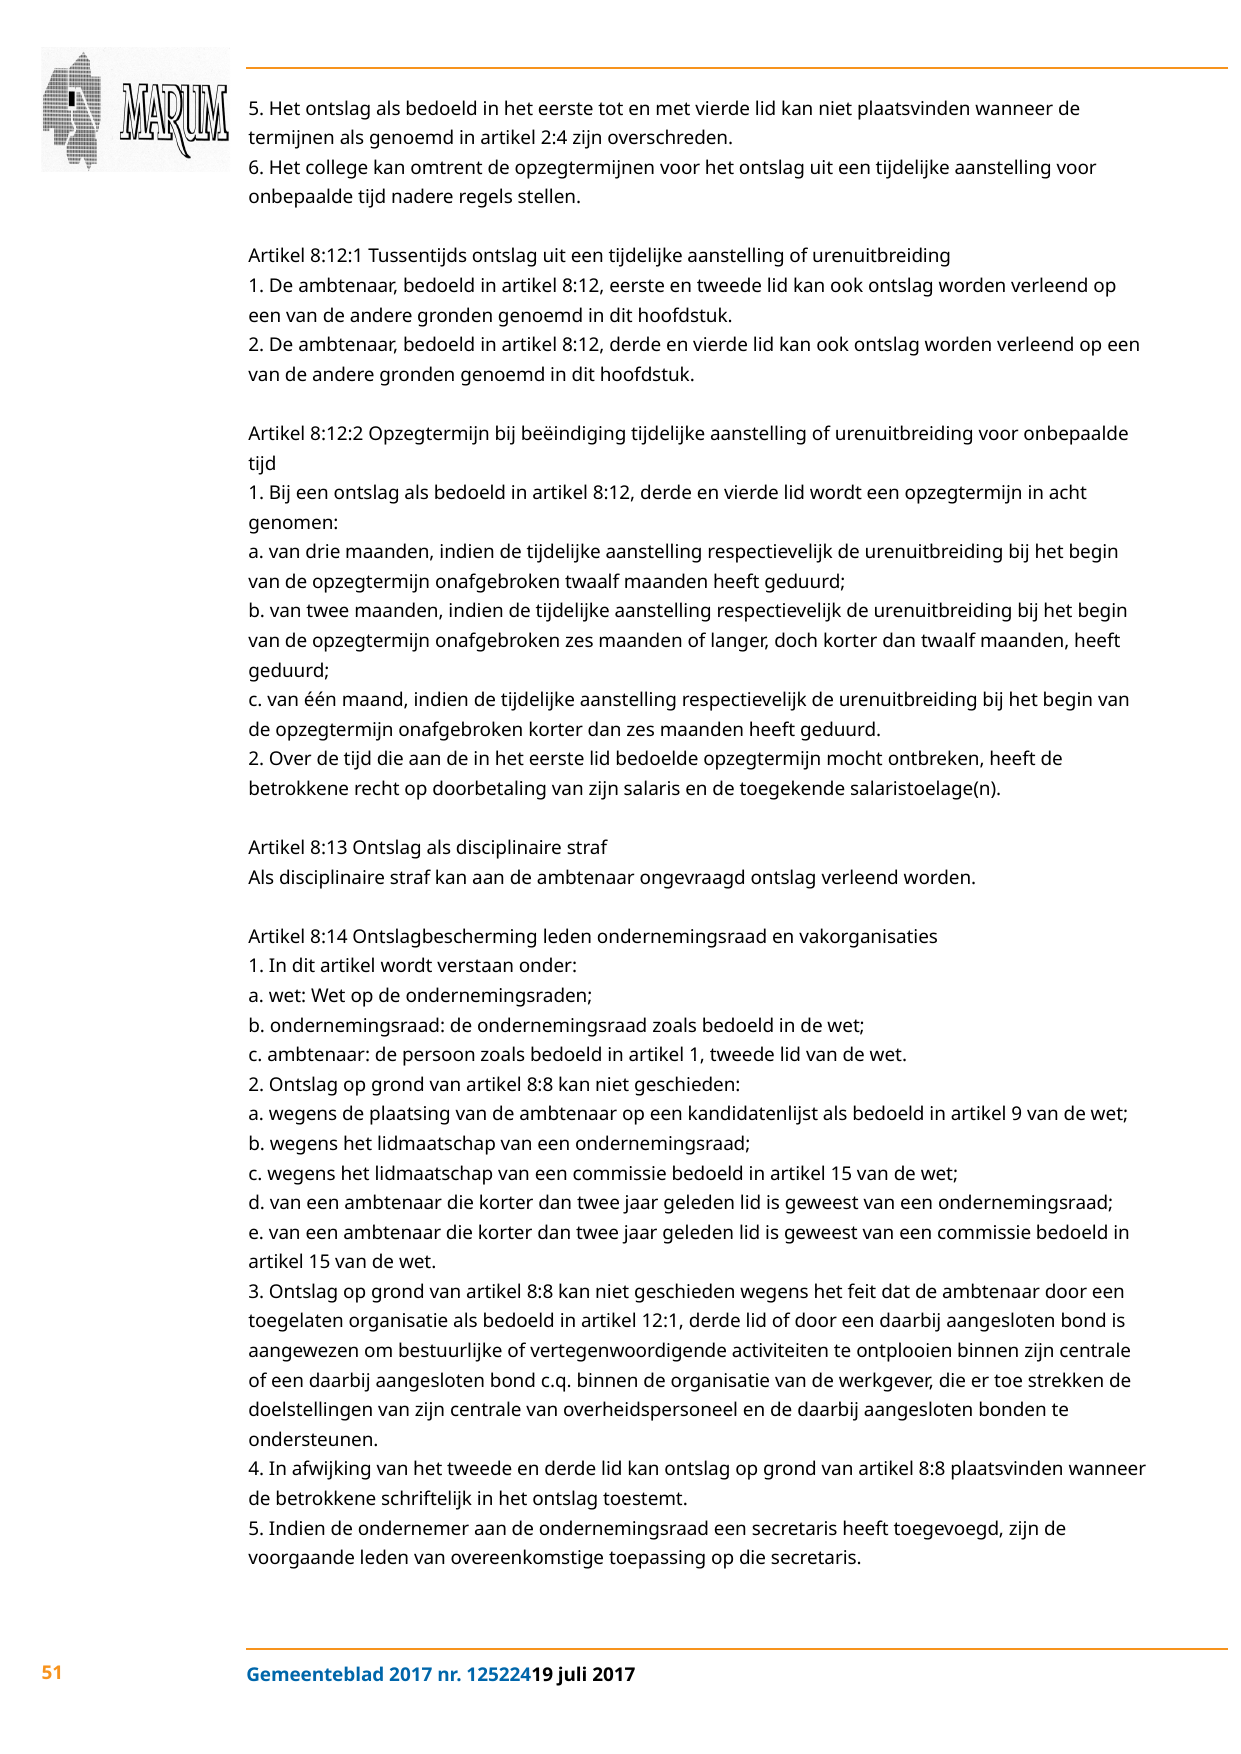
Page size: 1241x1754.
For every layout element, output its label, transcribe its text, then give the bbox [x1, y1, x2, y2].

text a. wegens de plaatsing van de ambtenaar op een kandidatenlijst als bedoeld in artikel 9 van de wet; [248, 1101, 1152, 1126]
text 2. Over de tijd die aan de in het eerste lid bedoelde opzegtermijn mocht ontbreken, heeft de betrokkene recht op doorbetaling van zijn salaris en de toegekende salaristoelage(n). [248, 746, 1152, 801]
text 4. In afwijking van het tweede en derde lid kan ontslag op grond van artikel 8:8 plaatsvinden wanneer de betrokkene schriftelijk in het ontslag toestemt. [248, 1456, 1152, 1511]
text 2. Ontslag op grond van artikel 8:8 kan niet geschieden: [248, 1071, 1152, 1097]
text 5. Indien de ondernemer aan de ondernemingsraad een secretaris heeft toegevoegd, zijn de voorgaande leden van overeenkomstige toepassing op die secretaris. [248, 1515, 1152, 1570]
text Artikel 8:14 Ontslagbescherming leden ondernemingsraad en vakorganisaties [248, 923, 1152, 949]
text 1. Bij een ontslag als bedoeld in artikel 8:12, derde en vierde lid wordt een opzegtermijn in acht genomen: [248, 479, 1152, 535]
text d. van een ambtenaar die korter dan twee jaar geleden lid is geweest van een ondernemingsraad; [248, 1189, 1152, 1215]
text 2. De ambtenaar, bedoeld in artikel 8:12, derde en vierde lid kan ook ontslag worden verleend op een van de andere gronden genoemd in dit hoofdstuk. [248, 331, 1152, 387]
text c. wegens het lidmaatschap van een commissie bedoeld in artikel 15 van de wet; [248, 1160, 1152, 1186]
text 1. In dit artikel wordt verstaan onder: [248, 953, 1152, 978]
text Artikel 8:12:1 Tussentijds ontslag uit een tijdelijke aanstelling of urenuitbreiding [248, 243, 1152, 268]
text b. wegens het lidmaatschap van een ondernemingsraad; [248, 1130, 1152, 1156]
text Artikel 8:13 Ontslag als disciplinaire straf [248, 834, 1152, 860]
text c. ambtenaar: de persoon zoals bedoeld in artikel 1, tweede lid van de wet. [248, 1041, 1152, 1067]
text c. van één maand, indien de tijdelijke aanstelling respectievelijk de urenuitbreiding bij het begin van de opzegtermijn onafgebroken korter dan zes maanden heeft geduurd. [248, 686, 1152, 742]
text 3. Ontslag op grond van artikel 8:8 kan niet geschieden wegens het feit dat de ambtenaar door een toegelaten organisatie als bedoeld in artikel 12:1, derde lid of door een daarbij aangesloten bond is aangewezen om bestuurlijke of vertegenwoordigende activiteiten te ontplooien binnen zijn centrale of een daarbij aangesloten bond c.q. binnen de organisatie van de werkgever, die er toe strekken de doelstellingen van zijn centrale van overheidspersoneel en de daarbij aangesloten bonden te ondersteunen. [248, 1278, 1152, 1452]
text Als disciplinaire straf kan aan de ambtenaar ongevraagd ontslag verleend worden. [248, 864, 1152, 890]
picture [41, 47, 231, 172]
text e. van een ambtenaar die korter dan twee jaar geleden lid is geweest van een commissie bedoeld in artikel 15 van de wet. [248, 1219, 1152, 1274]
text b. ondernemingsraad: de ondernemingsraad zoals bedoeld in de wet; [248, 1012, 1152, 1038]
text a. wet: Wet op de ondernemingsraden; [248, 982, 1152, 1008]
text 6. Het college kan omtrent de opzegtermijnen voor het ontslag uit een tijdelijke aanstelling voor onbepaalde tijd nadere regels stellen. [248, 154, 1152, 209]
text Artikel 8:12:2 Opzegtermijn bij beëindiging tijdelijke aanstelling of urenuitbreiding voor onbepaalde tijd [248, 420, 1152, 476]
text b. van twee maanden, indien de tijdelijke aanstelling respectievelijk de urenuitbreiding bij het begin van de opzegtermijn onafgebroken zes maanden of langer, doch korter dan twaalf maanden, heeft geduurd; [248, 598, 1152, 683]
text 1. De ambtenaar, bedoeld in artikel 8:12, eerste en tweede lid kan ook ontslag worden verleend op een van de andere gronden genoemd in dit hoofdstuk. [248, 272, 1152, 328]
text a. van drie maanden, indien de tijdelijke aanstelling respectievelijk de urenuitbreiding bij het begin van de opzegtermijn onafgebroken twaalf maanden heeft geduurd; [248, 538, 1152, 594]
text 5. Het ontslag als bedoeld in het eerste tot en met vierde lid kan niet plaatsvinden wanneer de termijnen als genoemd in artikel 2:4 zijn overschreden. [248, 95, 1152, 150]
